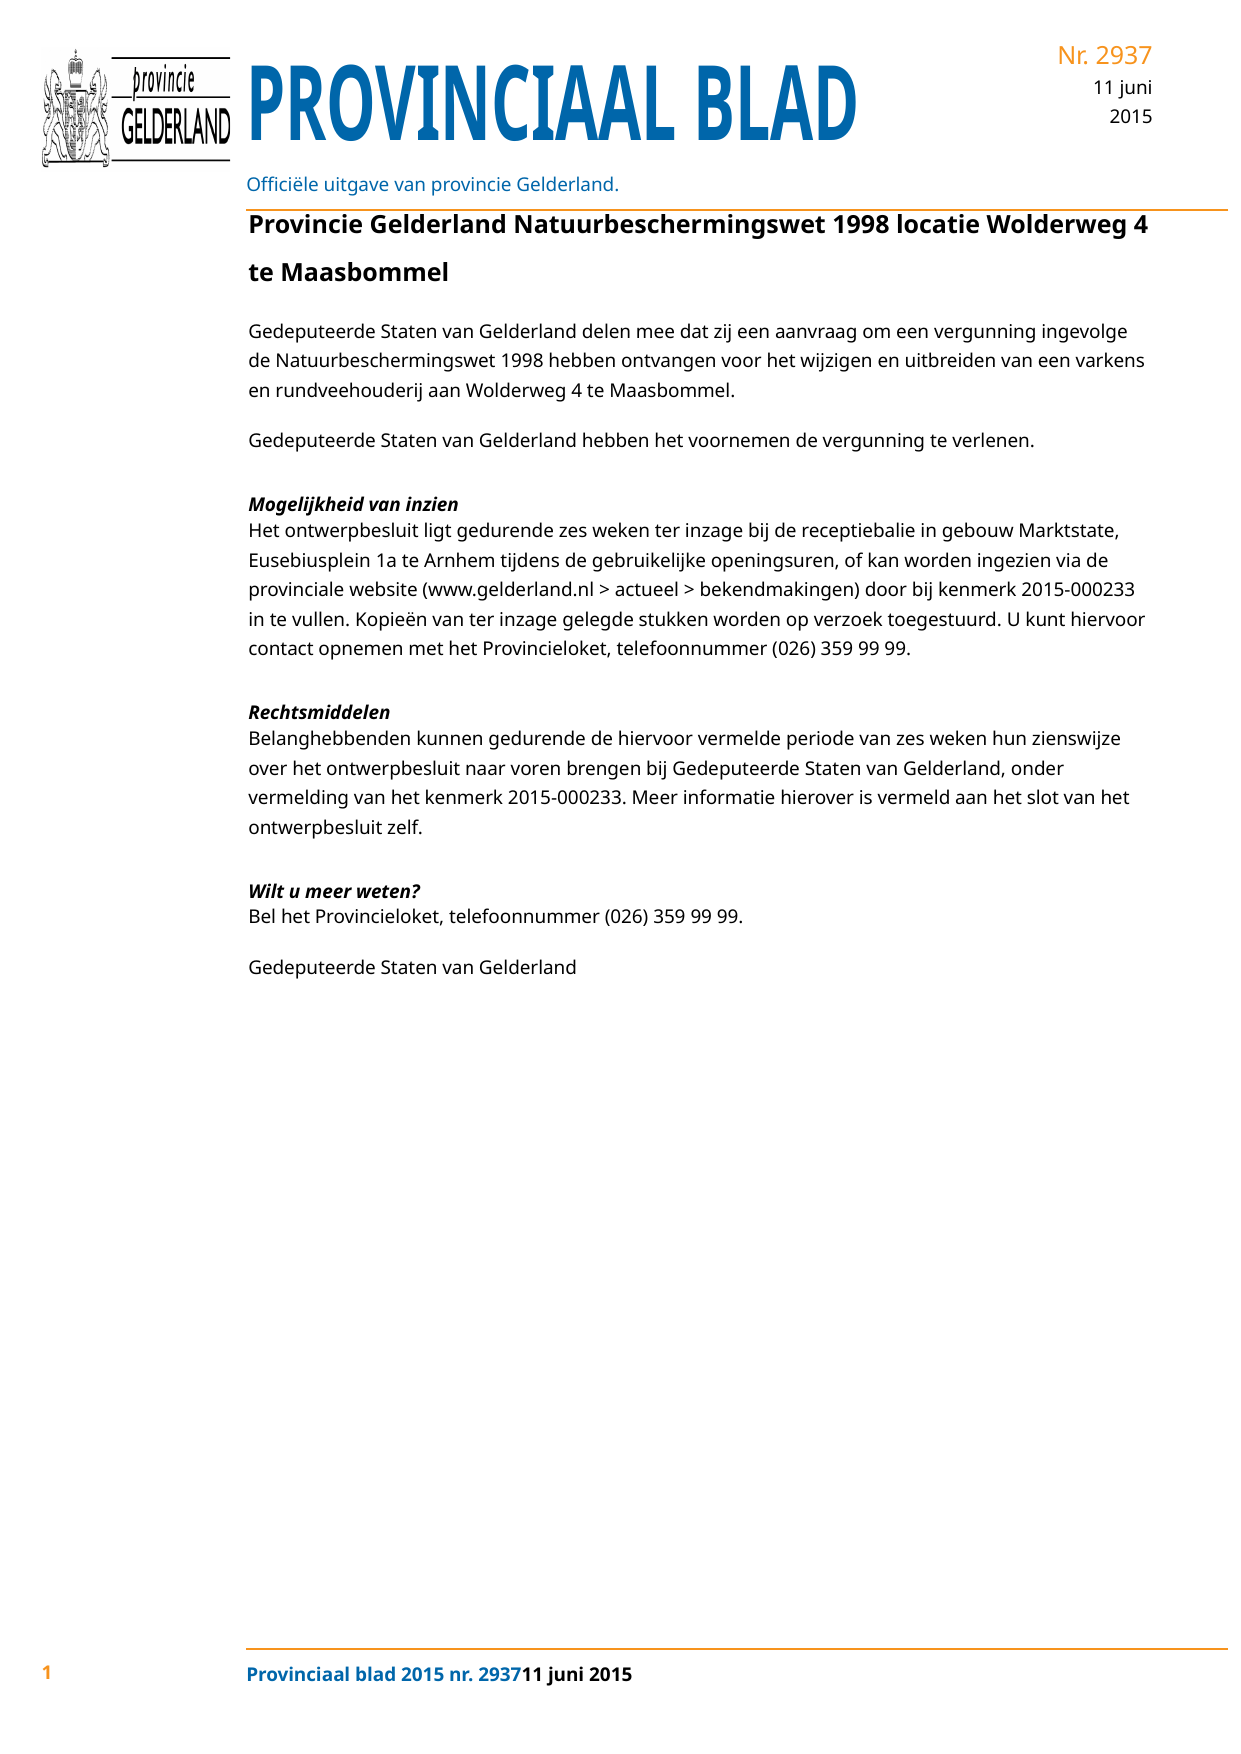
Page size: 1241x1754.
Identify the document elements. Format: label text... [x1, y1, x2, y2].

text Het ontwerpbesluit ligt gedurende zes weken ter inzage bij de receptiebalie in gebouw Marktstate, Eusebiusplein 1a te Arnhem tijdens de gebruikelijke openingsuren, of kan worden ingezien via de provinciale website (www.gelderland.nl > actueel > bekendmakingen) door bij kenmerk 2015-000233 in te vullen. Kopieën van ter inzage gelegde stukken worden op verzoek toegestuurd. U kunt hiervoor contact opnemen met het Provincieloket, telefoonnummer (026) 359 99 99. [248, 517, 1152, 661]
text Provincie Gelderland Natuurbeschermingswet 1998 locatie Wolderweg 4 te Maasbommel [248, 211, 1152, 288]
text Rechtsmiddelen [248, 699, 1152, 725]
text Belanghebbenden kunnen gedurende de hiervoor vermelde periode van zes weken hun zienswijze over het ontwerpbesluit naar voren brengen bij Gedeputeerde Staten van Gelderland, onder vermelding van het kenmerk 2015-000233. Meer informatie hierover is vermeld aan het slot van het ontwerpbesluit zelf. [248, 725, 1152, 840]
text Gedeputeerde Staten van Gelderland hebben het voornemen de vergunning te verlenen. [248, 427, 1152, 453]
text Gedeputeerde Staten van Gelderland [248, 954, 1152, 980]
picture [41, 47, 231, 172]
text Bel het Provincieloket, telefoonnummer (026) 359 99 99. [248, 904, 1152, 929]
text Wilt u meer weten? [248, 878, 1152, 904]
text Gedeputeerde Staten van Gelderland delen mee dat zij een aanvraag om een vergunning ingevolge de Natuurbeschermingswet 1998 hebben ontvangen voor het wijzigen en uitbreiden van een varkens en rundveehouderij aan Wolderweg 4 te Maasbommel. [248, 318, 1152, 403]
text Mogelijkheid van inzien [248, 491, 1152, 517]
